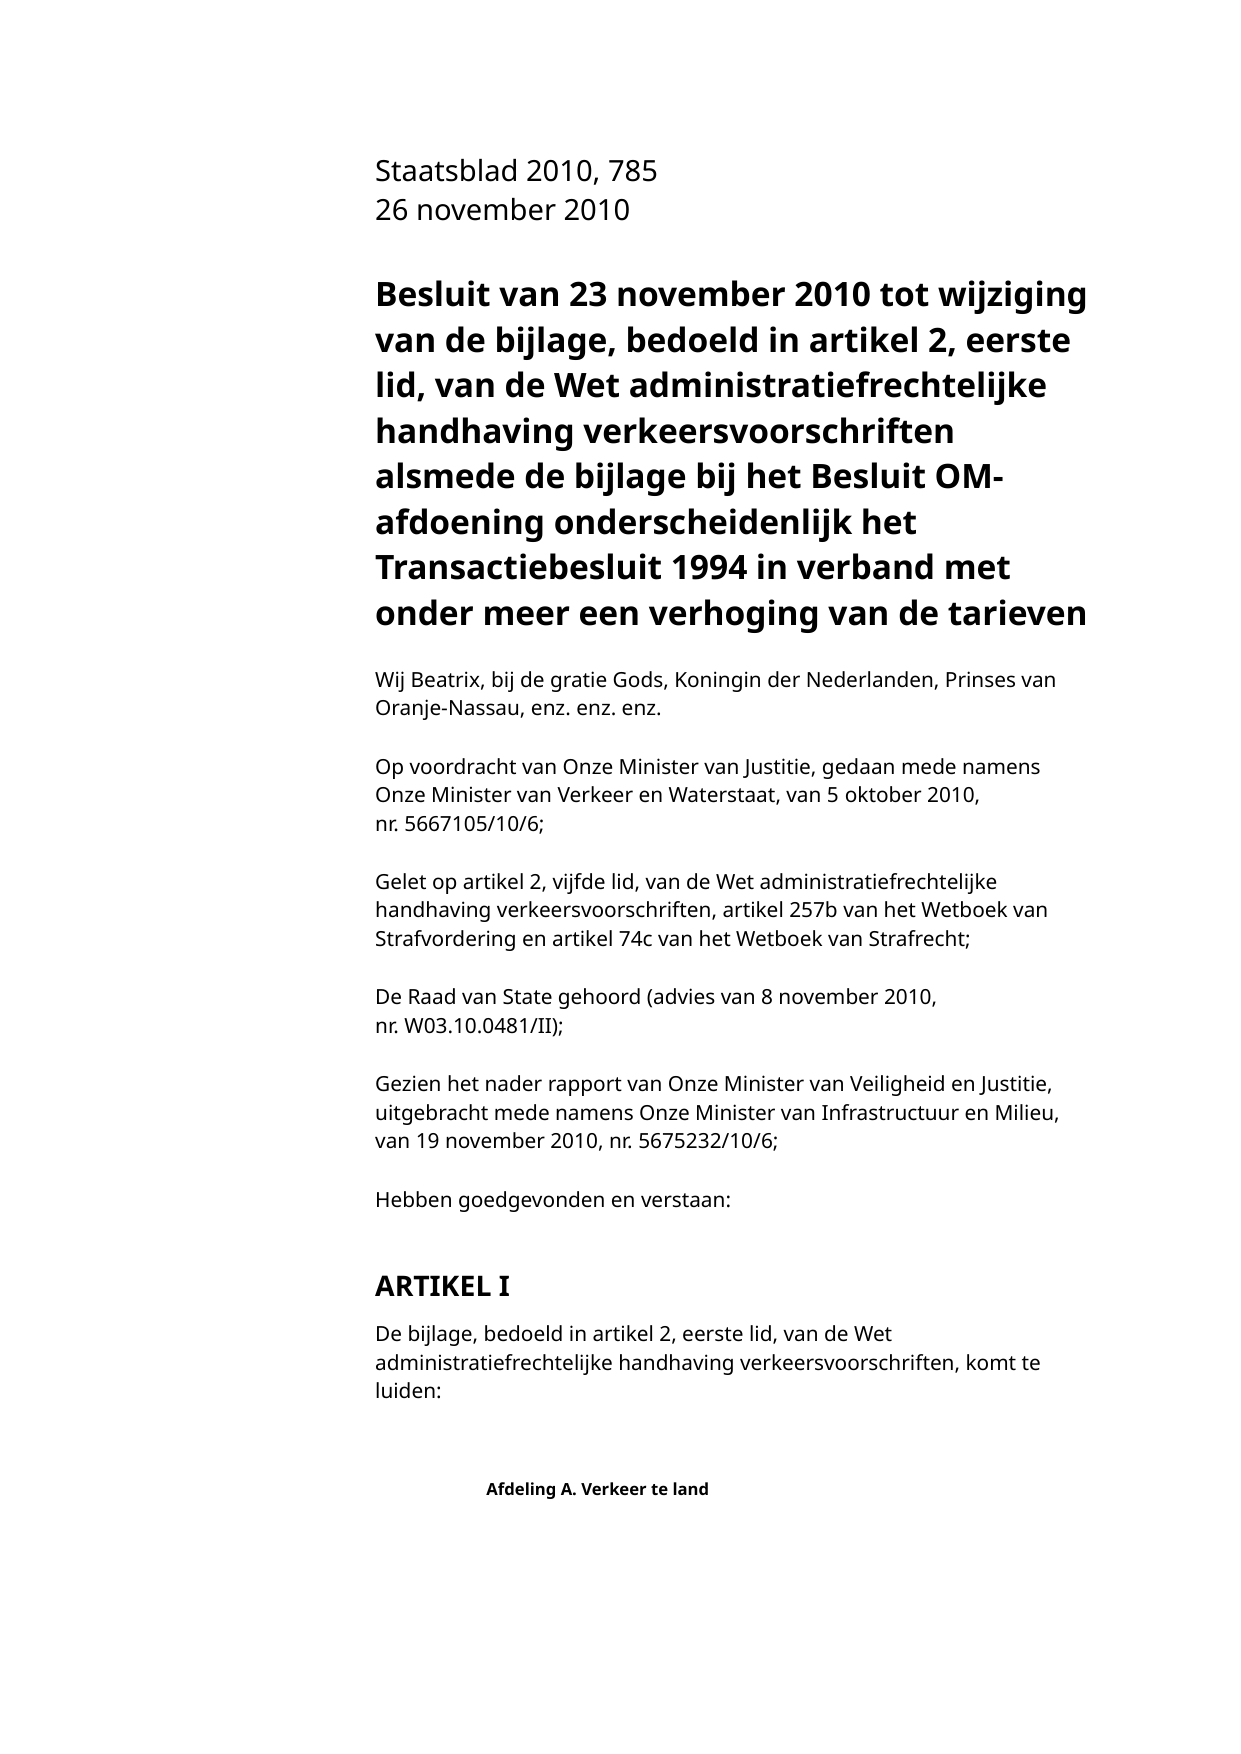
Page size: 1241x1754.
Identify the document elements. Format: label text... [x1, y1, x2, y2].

table_header [420, 1478, 433, 1536]
table_header [460, 1478, 486, 1536]
table_header [433, 1478, 460, 1536]
text 26 november 2010 [375, 190, 1090, 229]
text Staatsblad 2010, 785 [375, 150, 1090, 190]
text Wij Beatrix, bij de gratie Gods, Koningin der Nederlanden, Prinses van Oranje-Nassau, enz. enz. enz. [375, 665, 1090, 722]
subtitle ARTIKEL I [375, 1266, 1090, 1304]
table_header Afdeling A. Verkeer te land [486, 1478, 1090, 1536]
text Gelet op artikel 2, vijfde lid, van de Wet administratiefrechtelijke handhaving verkeersvoorschriften, artikel 257b van het Wetboek van Strafvordering en artikel 74c van het Wetboek van Strafrecht; [375, 867, 1090, 952]
text De bijlage, bedoeld in artikel 2, eerste lid, van de Wet administratiefrechtelijke handhaving verkeersvoorschriften, komt te luiden: [375, 1319, 1090, 1404]
text Gezien het nader rapport van Onze Minister van Veiligheid en Justitie, uitgebracht mede namens Onze Minister van Infrastructuur en Milieu, van 19 november 2010, nr. 5675232/10/6; [375, 1069, 1090, 1155]
text Hebben goedgevonden en verstaan: [375, 1185, 1090, 1213]
text De Raad van State gehoord (advies van 8 november 2010, nr. W03.10.0481/II); [375, 982, 1090, 1039]
text Op voordracht van Onze Minister van Justitie, gedaan mede namens Onze Minister van Verkeer en Waterstaat, van 5 oktober 2010, nr. 5667105/10/6; [375, 752, 1090, 837]
subtitle Besluit van 23 november 2010 tot wijziging van de bijlage, bedoeld in artikel 2, eerste lid, van de Wet administratiefrechtelijke handhaving verkeersvoorschriften alsmede de bijlage bij het Besluit OM-afdoening onderscheidenlijk het Transactiebesluit 1994 in verband met onder meer een verhoging van de tarieven [375, 271, 1090, 635]
